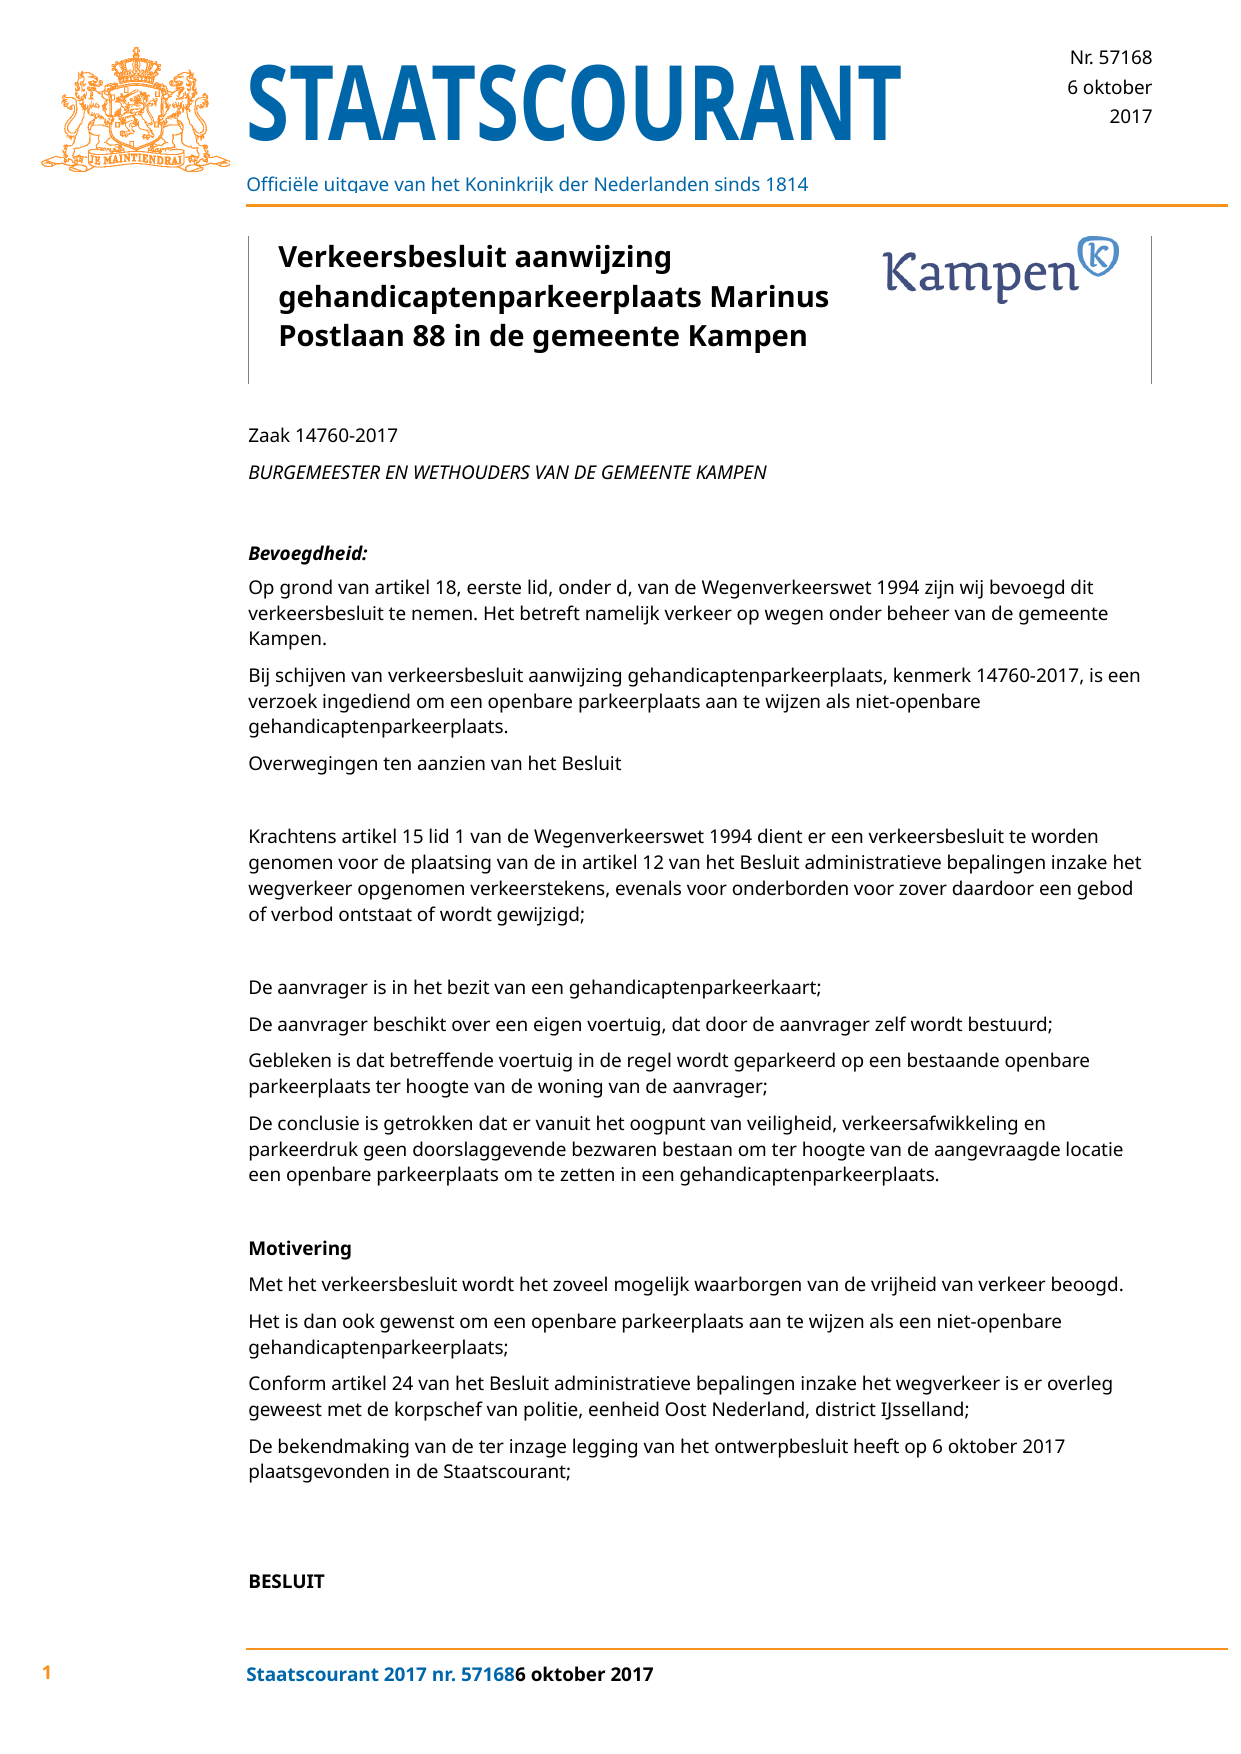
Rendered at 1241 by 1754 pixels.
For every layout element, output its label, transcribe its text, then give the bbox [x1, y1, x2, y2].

text BURGEMEESTER EN WETHOUDERS VAN DE GEMEENTE KAMPEN [248, 459, 1152, 485]
text Bevoegdheid: [248, 540, 1152, 566]
text Krachtens artikel 15 lid 1 van de Wegenverkeerswet 1994 dient er een verkeersbesluit te worden genomen voor de plaatsing van de in artikel 12 van het Besluit administratieve bepalingen inzake het wegverkeer opgenomen verkeerstekens, evenals voor onderborden voor zover daardoor een gebod of verbod ontstaat of wordt gewijzigd; [248, 824, 1152, 927]
text Motivering [248, 1235, 1152, 1261]
text Met het verkeersbesluit wordt het zoveel mogelijk waarborgen van de vrijheid van verkeer beoogd. [248, 1271, 1152, 1297]
table_header [850, 304, 1151, 384]
text De aanvrager is in het bezit van een gehandicaptenparkeerkaart; [248, 974, 1152, 1000]
picture [41, 47, 231, 172]
table_header Verkeersbesluit aanwijzing gehandicaptenparkeerplaats Marinus Postlaan 88 in de gemeente Kampen [249, 236, 850, 384]
text De conclusie is getrokken dat er vanuit het oogpunt van veiligheid, verkeersafwikkeling en parkeerdruk geen doorslaggevende bezwaren bestaan om ter hoogte van de aangevraagde locatie een openbare parkeerplaats om te zetten in een gehandicaptenparkeerplaats. [248, 1110, 1152, 1187]
text Overwegingen ten aanzien van het Besluit [248, 750, 1152, 776]
table_header [850, 236, 882, 303]
text Gebleken is dat betreffende voertuig in de regel wordt geparkeerd op een bestaande openbare parkeerplaats ter hoogte van de woning van de aanvrager; [248, 1048, 1152, 1099]
text Op grond van artikel 18, eerste lid, onder d, van de Wegenverkeerswet 1994 zijn wij bevoegd dit verkeersbesluit te nemen. Het betreft namelijk verkeer op wegen onder beheer van de gemeente Kampen. [248, 574, 1152, 651]
table_header [1119, 236, 1151, 303]
text Het is dan ook gewenst om een openbare parkeerplaats aan te wijzen als een niet-openbare gehandicaptenparkeerplaats; [248, 1308, 1152, 1359]
text BESLUIT [248, 1569, 1152, 1594]
text De aanvrager beschikt over een eigen voertuig, dat door de aanvrager zelf wordt bestuurd; [248, 1011, 1152, 1037]
text De bekendmaking van de ter inzage legging van het ontwerpbesluit heeft op 6 oktober 2017 plaatsgevonden in de Staatscourant; [248, 1433, 1152, 1484]
text Zaak 14760-2017 [248, 422, 1152, 448]
text Bij schijven van verkeersbesluit aanwijzing gehandicaptenparkeerplaats, kenmerk 14760-2017, is een verzoek ingediend om een openbare parkeerplaats aan te wijzen als niet-openbare gehandicaptenparkeerplaats. [248, 662, 1152, 739]
text Conform artikel 24 van het Besluit administratieve bepalingen inzake het wegverkeer is er overleg geweest met de korpschef van politie, eenheid Oost Nederland, district IJsselland; [248, 1371, 1152, 1422]
picture [882, 236, 1119, 304]
